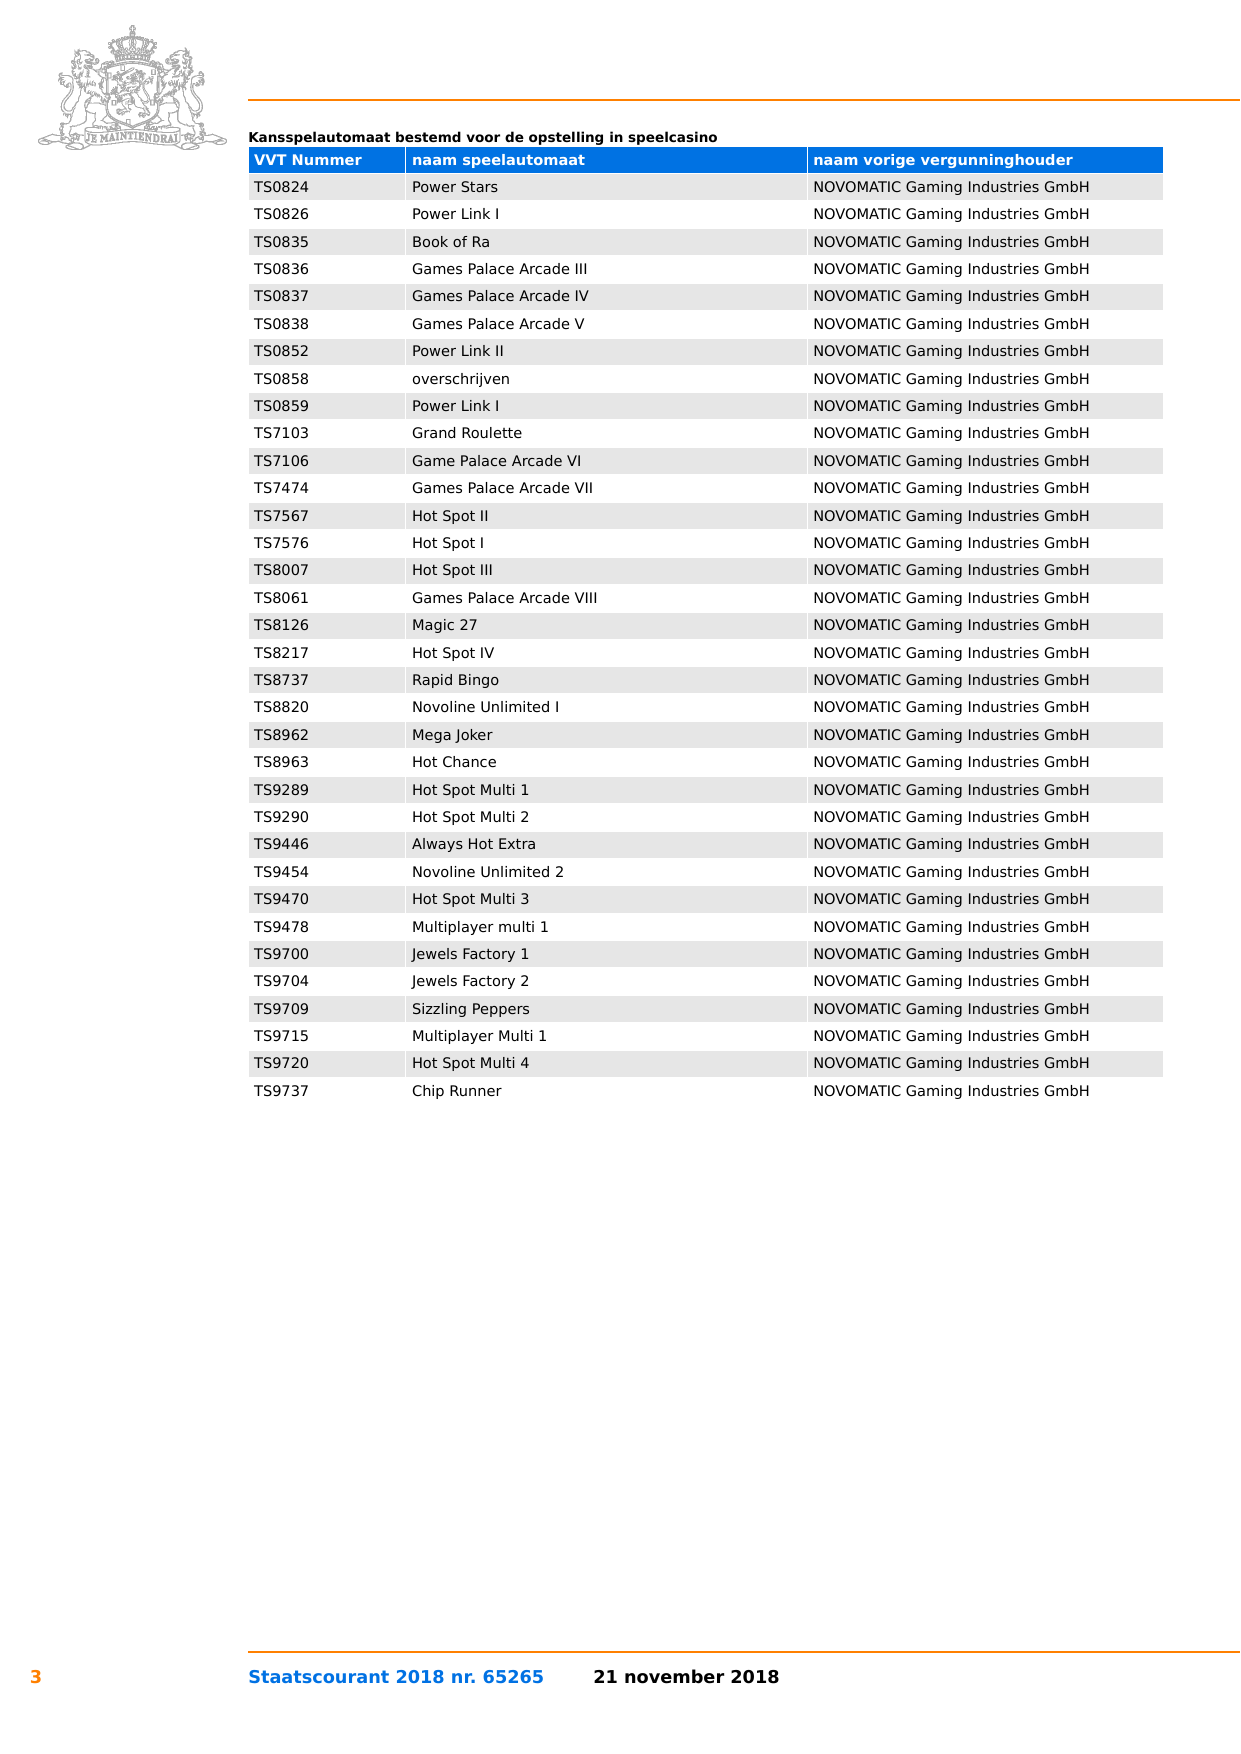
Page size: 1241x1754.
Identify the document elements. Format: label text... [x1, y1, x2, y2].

table_cell NOVOMATIC Gaming Industries GmbH [808, 366, 1163, 392]
table_cell Hot Spot II [406, 503, 807, 529]
table_cell NOVOMATIC Gaming Industries GmbH [808, 914, 1163, 940]
table_cell Rapid Bingo [406, 667, 807, 693]
table_cell NOVOMATIC Gaming Industries GmbH [808, 475, 1163, 502]
table_cell TS0838 [249, 311, 405, 337]
table_cell Always Hot Extra [406, 832, 807, 858]
table_cell NOVOMATIC Gaming Industries GmbH [808, 886, 1163, 913]
table_cell TS0826 [249, 201, 405, 228]
table_cell TS8962 [249, 722, 405, 748]
table_cell Hot Spot I [406, 530, 807, 557]
table_cell Power Stars [406, 174, 807, 200]
table_cell TS9704 [249, 969, 405, 995]
table_cell NOVOMATIC Gaming Industries GmbH [808, 201, 1163, 228]
table_cell NOVOMATIC Gaming Industries GmbH [808, 996, 1163, 1022]
table_cell TS8217 [249, 640, 405, 666]
table_cell overschrijven [406, 366, 807, 392]
table_cell NOVOMATIC Gaming Industries GmbH [808, 722, 1163, 748]
table_cell Novoline Unlimited 2 [406, 859, 807, 885]
table_cell TS9446 [249, 832, 405, 858]
table_cell Chip Runner [406, 1078, 807, 1104]
table_cell naam speelautomaat [406, 147, 807, 173]
table_cell NOVOMATIC Gaming Industries GmbH [808, 174, 1163, 200]
table_cell NOVOMATIC Gaming Industries GmbH [808, 1051, 1163, 1077]
table_cell TS8820 [249, 695, 405, 721]
table_cell TS0852 [249, 339, 405, 365]
table_cell TS9289 [249, 777, 405, 803]
table_cell NOVOMATIC Gaming Industries GmbH [808, 339, 1163, 365]
table_cell NOVOMATIC Gaming Industries GmbH [808, 229, 1163, 255]
table_cell NOVOMATIC Gaming Industries GmbH [808, 613, 1163, 639]
table_cell Magic 27 [406, 613, 807, 639]
table_cell Games Palace Arcade III [406, 256, 807, 283]
table_cell TS9737 [249, 1078, 405, 1104]
table_cell NOVOMATIC Gaming Industries GmbH [808, 640, 1163, 666]
table_cell Power Link I [406, 201, 807, 228]
table_cell NOVOMATIC Gaming Industries GmbH [808, 969, 1163, 995]
table_cell NOVOMATIC Gaming Industries GmbH [808, 1078, 1163, 1104]
table_cell Hot Chance [406, 749, 807, 776]
table_cell Grand Roulette [406, 421, 807, 447]
table_cell Games Palace Arcade IV [406, 284, 807, 310]
table_cell TS9720 [249, 1051, 405, 1077]
table_cell NOVOMATIC Gaming Industries GmbH [808, 421, 1163, 447]
table_cell NOVOMATIC Gaming Industries GmbH [808, 667, 1163, 693]
table_header Kansspelautomaat bestemd voor de opstelling in speelcasino [248, 130, 1163, 146]
table_cell NOVOMATIC Gaming Industries GmbH [808, 256, 1163, 283]
table_cell Power Link I [406, 393, 807, 419]
table_cell Hot Spot Multi 4 [406, 1051, 807, 1077]
table_cell Games Palace Arcade VII [406, 475, 807, 502]
table_cell TS0859 [249, 393, 405, 419]
table_cell TS7474 [249, 475, 405, 502]
table_cell TS7567 [249, 503, 405, 529]
table_cell NOVOMATIC Gaming Industries GmbH [808, 311, 1163, 337]
table_cell Hot Spot Multi 1 [406, 777, 807, 803]
table_cell TS8007 [249, 558, 405, 584]
table_cell NOVOMATIC Gaming Industries GmbH [808, 832, 1163, 858]
table_cell TS9709 [249, 996, 405, 1022]
table_cell NOVOMATIC Gaming Industries GmbH [808, 859, 1163, 885]
table_cell TS0835 [249, 229, 405, 255]
table_cell TS0836 [249, 256, 405, 283]
table_cell TS9715 [249, 1023, 405, 1050]
table_cell NOVOMATIC Gaming Industries GmbH [808, 558, 1163, 584]
table_cell VVT Nummer [249, 147, 405, 173]
table_cell naam vorige vergunninghouder [808, 147, 1163, 173]
table_cell Multiplayer multi 1 [406, 914, 807, 940]
table_cell TS8126 [249, 613, 405, 639]
table_cell NOVOMATIC Gaming Industries GmbH [808, 941, 1163, 967]
table_cell NOVOMATIC Gaming Industries GmbH [808, 777, 1163, 803]
table_cell Games Palace Arcade VIII [406, 585, 807, 611]
table_cell TS9470 [249, 886, 405, 913]
table_cell TS0858 [249, 366, 405, 392]
table_cell NOVOMATIC Gaming Industries GmbH [808, 804, 1163, 831]
table_cell Hot Spot Multi 3 [406, 886, 807, 913]
table_cell TS8737 [249, 667, 405, 693]
table_cell TS7103 [249, 421, 405, 447]
table_cell NOVOMATIC Gaming Industries GmbH [808, 585, 1163, 611]
table_cell TS8061 [249, 585, 405, 611]
table_cell Hot Spot III [406, 558, 807, 584]
table_cell Book of Ra [406, 229, 807, 255]
picture [38, 25, 227, 150]
table_cell NOVOMATIC Gaming Industries GmbH [808, 530, 1163, 557]
table_cell TS9478 [249, 914, 405, 940]
table_cell NOVOMATIC Gaming Industries GmbH [808, 749, 1163, 776]
table_cell Games Palace Arcade V [406, 311, 807, 337]
table_cell NOVOMATIC Gaming Industries GmbH [808, 393, 1163, 419]
table_cell Hot Spot IV [406, 640, 807, 666]
table_cell TS9700 [249, 941, 405, 967]
table_cell Hot Spot Multi 2 [406, 804, 807, 831]
table_cell TS7106 [249, 448, 405, 474]
table_cell TS0824 [249, 174, 405, 200]
table_cell Game Palace Arcade VI [406, 448, 807, 474]
table_cell Multiplayer Multi 1 [406, 1023, 807, 1050]
table_cell NOVOMATIC Gaming Industries GmbH [808, 695, 1163, 721]
table_cell NOVOMATIC Gaming Industries GmbH [808, 284, 1163, 310]
table_cell Novoline Unlimited I [406, 695, 807, 721]
table_cell TS9290 [249, 804, 405, 831]
table_cell TS7576 [249, 530, 405, 557]
table_cell TS8963 [249, 749, 405, 776]
table_cell NOVOMATIC Gaming Industries GmbH [808, 503, 1163, 529]
table_cell NOVOMATIC Gaming Industries GmbH [808, 448, 1163, 474]
table_cell NOVOMATIC Gaming Industries GmbH [808, 1023, 1163, 1050]
table_cell Jewels Factory 1 [406, 941, 807, 967]
table_cell Mega Joker [406, 722, 807, 748]
table_cell Sizzling Peppers [406, 996, 807, 1022]
table_cell Power Link II [406, 339, 807, 365]
table_cell Jewels Factory 2 [406, 969, 807, 995]
table_cell TS0837 [249, 284, 405, 310]
table_cell TS9454 [249, 859, 405, 885]
